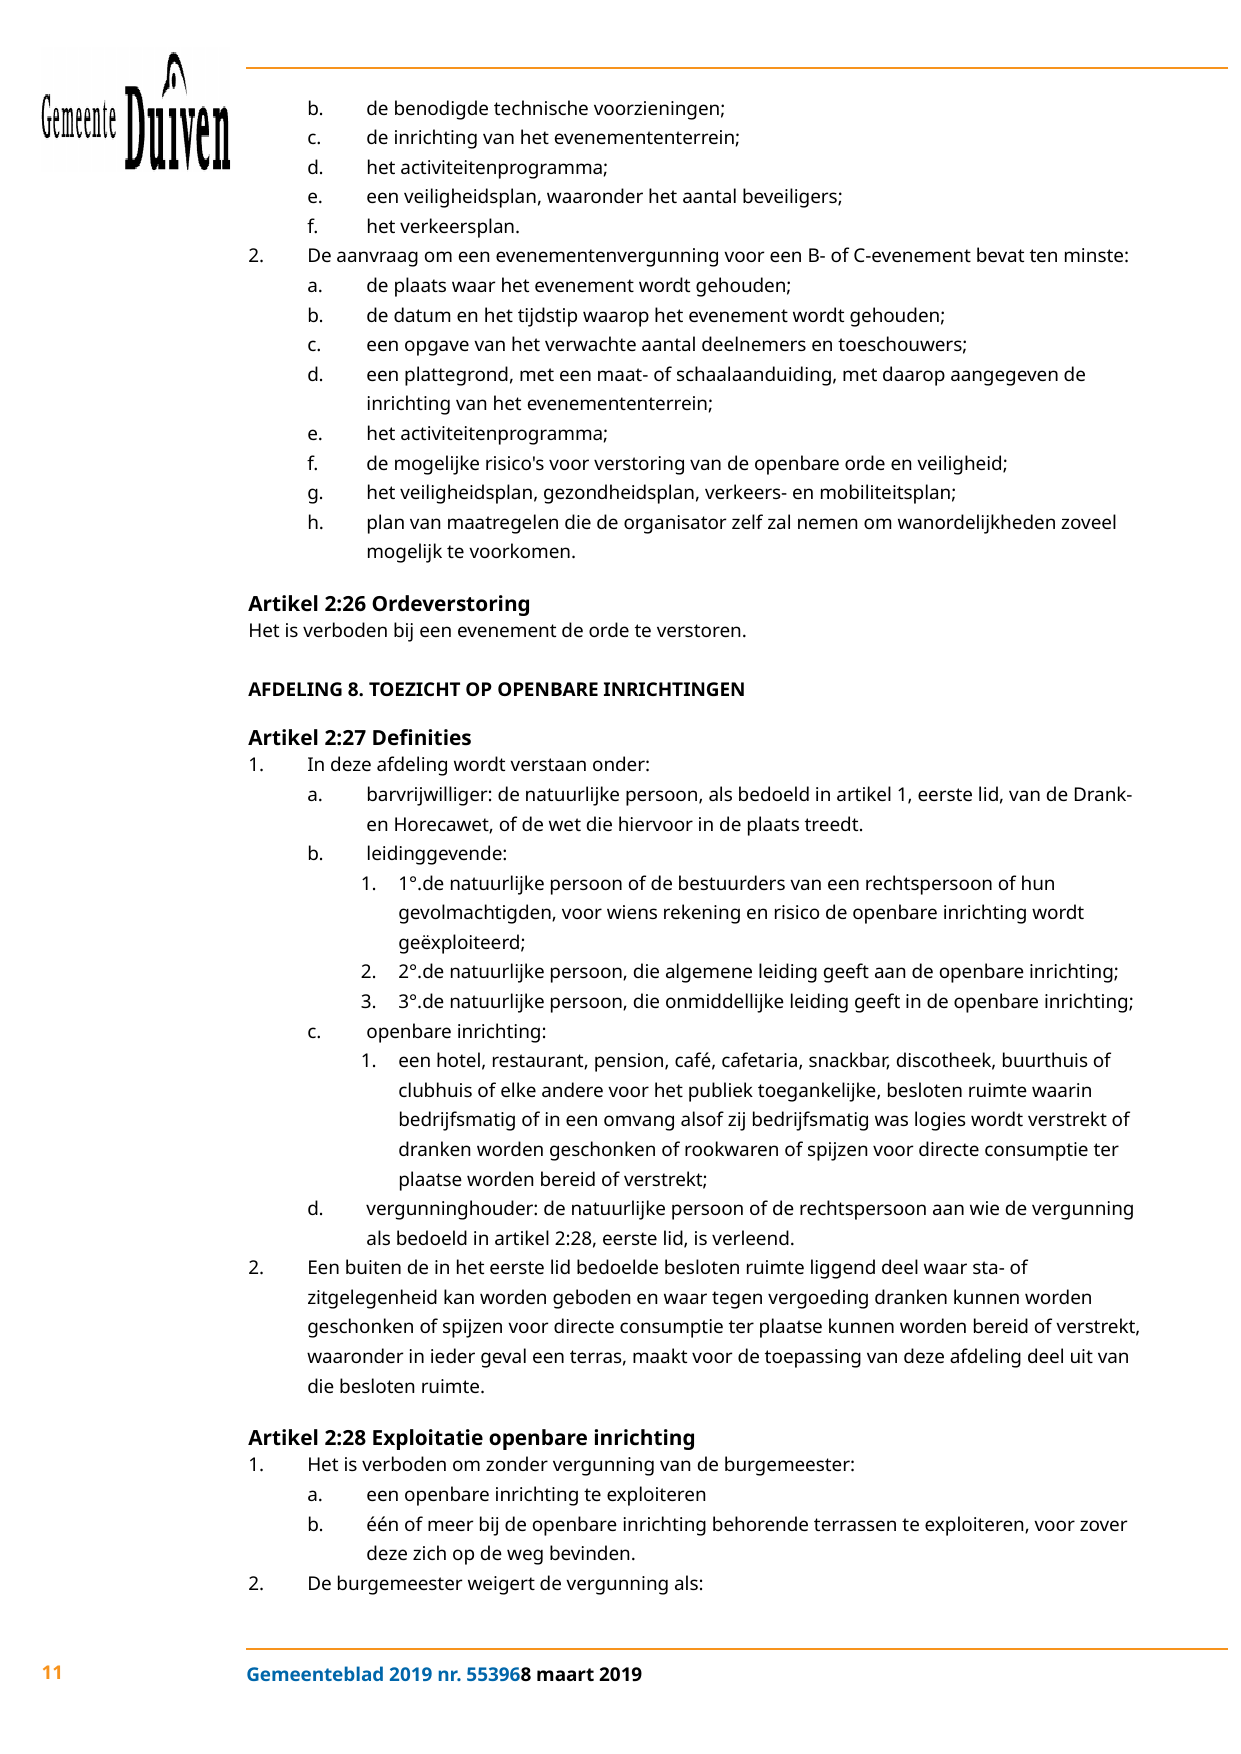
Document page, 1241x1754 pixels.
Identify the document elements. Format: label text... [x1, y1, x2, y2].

text Het is verboden bij een evenement de orde te verstoren. [248, 617, 1152, 643]
list Het is verboden om zonder vergunning van de burgemeester: [248, 1452, 1152, 1477]
list een opgave van het verwachte aantal deelnemers en toeschouwers; [307, 331, 1152, 357]
list 1°.de natuurlijke persoon of de bestuurders van een rechtspersoon of hun gevolmachtigden, voor wiens rekening en risico de openbare inrichting wordt geëxploiteerd; [361, 870, 1152, 955]
list 3°.de natuurlijke persoon, die onmiddellijke leiding geeft in de openbare inrichting; [361, 988, 1152, 1014]
list de inrichting van het evenemententerrein; [307, 124, 1152, 150]
list De burgemeester weigert de vergunning als: [248, 1570, 1152, 1596]
list de plaats waar het evenement wordt gehouden; [307, 272, 1152, 298]
list een hotel, restaurant, pension, café, cafetaria, snackbar, discotheek, buurthuis of clubhuis of elke andere voor het publiek toegankelijke, besloten ruimte waarin bedrijfsmatig of in een omvang alsof zij bedrijfsmatig was logies wordt verstrekt of dranken worden geschonken of rookwaren of spijzen voor directe consumptie ter plaatse worden bereid of verstrekt; [361, 1047, 1152, 1191]
list de mogelijke risico's voor verstoring van de openbare orde en veiligheid; [307, 450, 1152, 476]
list barvrijwilliger: de natuurlijke persoon, als bedoeld in artikel 1, eerste lid, van de Drank- en Horecawet, of de wet die hiervoor in de plaats treedt. [307, 781, 1152, 836]
list Een buiten de in het eerste lid bedoelde besloten ruimte liggend deel waar sta- of zitgelegenheid kan worden geboden en waar tegen vergoeding dranken kunnen worden geschonken of spijzen voor directe consumptie ter plaatse kunnen worden bereid of verstrekt, waaronder in ieder geval een terras, maakt voor de toepassing van deze afdeling deel uit van die besloten ruimte. [248, 1254, 1152, 1398]
list de datum en het tijdstip waarop het evenement wordt gehouden; [307, 302, 1152, 328]
list een plattegrond, met een maat- of schaalaanduiding, met daarop aangegeven de inrichting van het evenemententerrein; [307, 361, 1152, 416]
list In deze afdeling wordt verstaan onder: [248, 752, 1152, 777]
list openbare inrichting: [307, 1018, 1152, 1043]
list het activiteitenprogramma; [307, 420, 1152, 446]
list De aanvraag om een evenementenvergunning voor een B- of C-evenement bevat ten minste: [248, 243, 1152, 268]
list leidinggevende: [307, 840, 1152, 866]
list het verkeersplan. [307, 213, 1152, 239]
list een veiligheidsplan, waaronder het aantal beveiligers; [307, 183, 1152, 209]
list plan van maatregelen die de organisator zelf zal nemen om wanordelijkheden zoveel mogelijk te voorkomen. [307, 509, 1152, 564]
list het veiligheidsplan, gezondheidsplan, verkeers- en mobiliteitsplan; [307, 479, 1152, 505]
list 2°.de natuurlijke persoon, die algemene leiding geeft aan de openbare inrichting; [361, 959, 1152, 984]
list vergunninghouder: de natuurlijke persoon of de rechtspersoon aan wie de vergunning als bedoeld in artikel 2:28, eerste lid, is verleend. [307, 1195, 1152, 1251]
list de benodigde technische voorzieningen; [307, 95, 1152, 121]
text Artikel 2:27 Definities [248, 723, 1152, 752]
picture [41, 47, 231, 172]
text Artikel 2:26 Ordeverstoring [248, 589, 1152, 617]
text Artikel 2:28 Exploitatie openbare inrichting [248, 1423, 1152, 1452]
list een openbare inrichting te exploiteren [307, 1481, 1152, 1507]
list het activiteitenprogramma; [307, 154, 1152, 180]
list één of meer bij de openbare inrichting behorende terrassen te exploiteren, voor zover deze zich op de weg bevinden. [307, 1511, 1152, 1566]
text AFDELING 8. TOEZICHT OP OPENBARE INRICHTINGEN [248, 677, 1152, 702]
